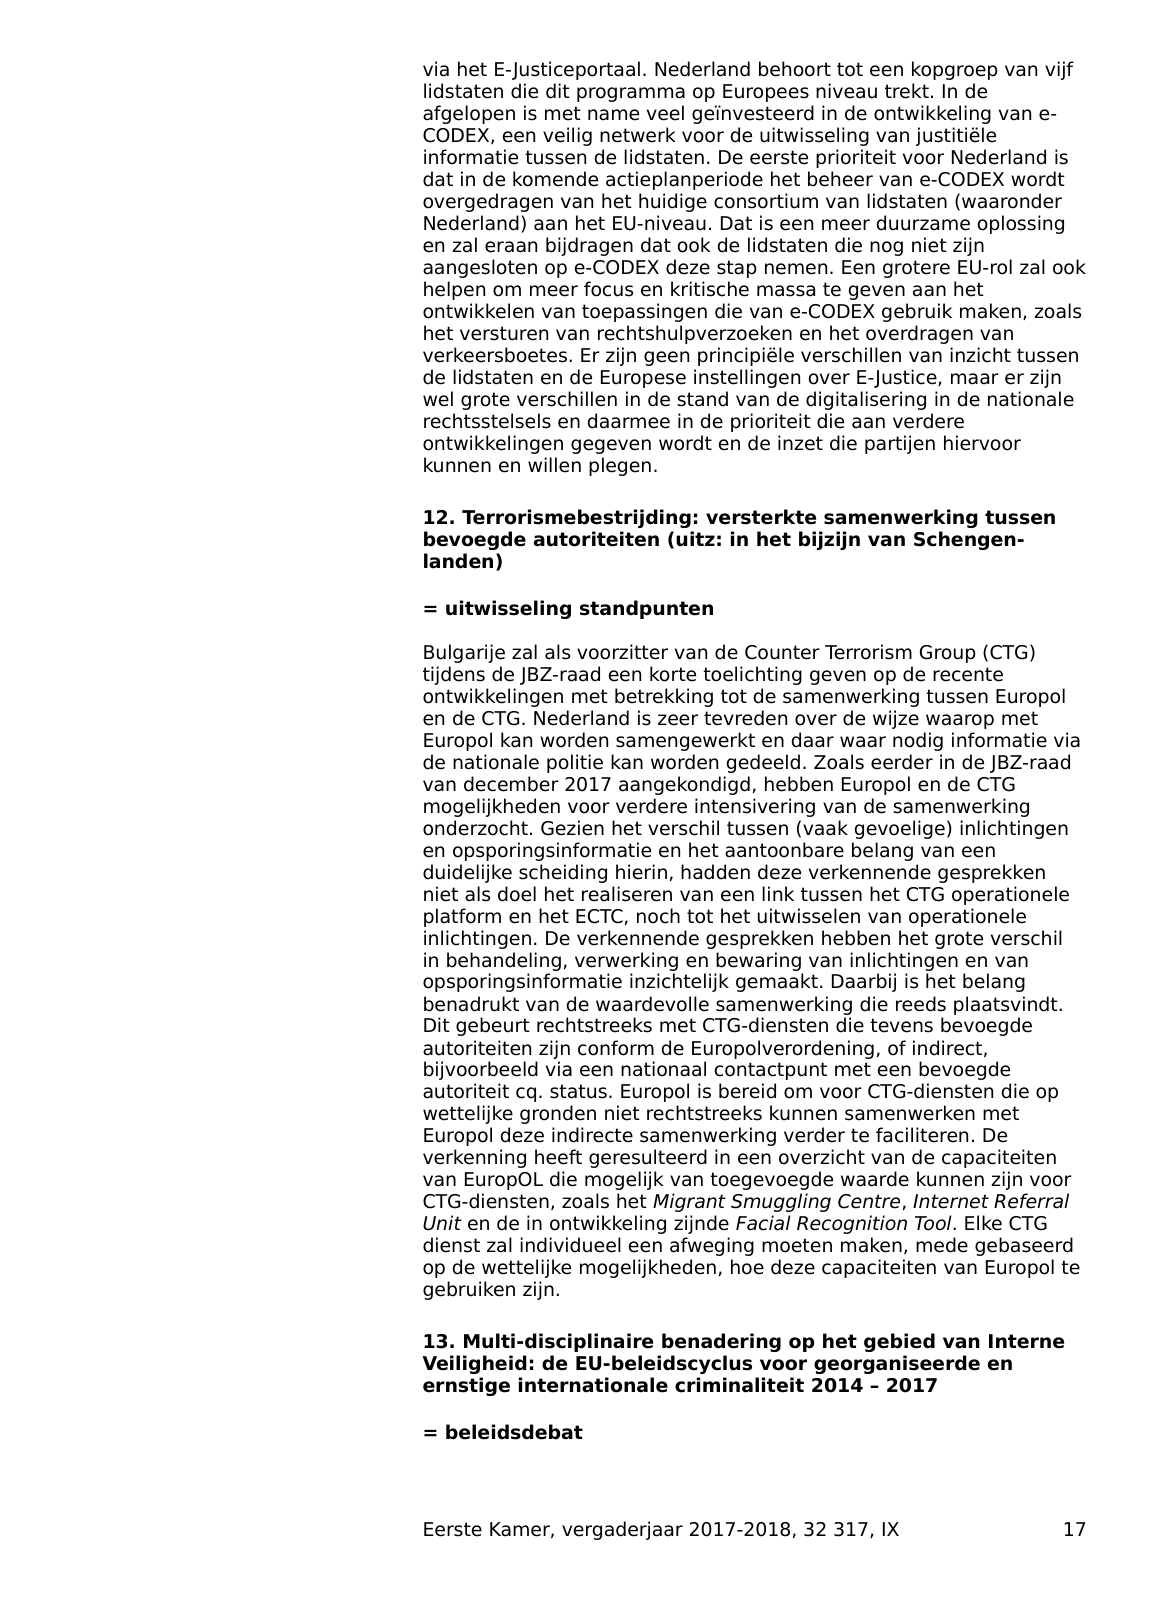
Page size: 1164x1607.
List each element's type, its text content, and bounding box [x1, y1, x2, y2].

subtitle 13. Multi-disciplinaire benadering op het gebied van Interne Veiligheid: de EU-beleidscyclus voor georganiseerde en ernstige internationale criminaliteit 2014 – 2017 [422, 1331, 1087, 1397]
text = uitwisseling standpunten [422, 598, 1087, 619]
text Bulgarije zal als voorzitter van de Counter Terrorism Group (CTG) tijdens de JBZ-raad een korte toelichting geven op de recente ontwikkelingen met betrekking tot de samenwerking tussen Europol en de CTG. Nederland is zeer tevreden over de wijze waarop met Europol kan worden samengewerkt en daar waar nodig informatie via de nationale politie kan worden gedeeld. Zoals eerder in de JBZ-raad van december 2017 aangekondigd, hebben Europol en de CTG mogelijkheden voor verdere intensivering van de samenwerking onderzocht. Gezien het verschil tussen (vaak gevoelige) inlichtingen en opsporingsinformatie en het aantoonbare belang van een duidelijke scheiding hierin, hadden deze verkennende gesprekken niet als doel het realiseren van een link tussen het CTG operationele platform en het ECTC, noch tot het uitwisselen van operationele inlichtingen. De verkennende gesprekken hebben het grote verschil in behandeling, verwerking en bewaring van inlichtingen en van opsporingsinformatie inzichtelijk gemaakt. Daarbij is het belang benadrukt van de waardevolle samenwerking die reeds plaatsvindt. Dit gebeurt rechtstreeks met CTG-diensten die tevens bevoegde autoriteiten zijn conform de Europolverordening, of indirect, bijvoorbeeld via een nationaal contactpunt met een bevoegde autoriteit cq. status. Europol is bereid om voor CTG-diensten die op wettelijke gronden niet rechtstreeks kunnen samenwerken met Europol deze indirecte samenwerking verder te faciliteren. De verkenning heeft geresulteerd in een overzicht van de capaciteiten van EuropOL die mogelijk van toegevoegde waarde kunnen zijn voor CTG-diensten, zoals het Migrant Smuggling Centre, Internet Referral Unit en de in ontwikkeling zijnde Facial Recognition Tool. Elke CTG dienst zal individueel een afweging moeten maken, mede gebaseerd op de wettelijke mogelijkheden, hoe deze capaciteiten van Europol te gebruiken zijn. [422, 642, 1087, 1301]
subtitle 12. Terrorismebestrijding: versterkte samenwerking tussen bevoegde autoriteiten (uitz: in het bijzijn van Schengen-landen) [422, 507, 1087, 573]
text = beleidsdebat [422, 1422, 1087, 1444]
text via het E-Justiceportaal. Nederland behoort tot een kopgroep van vijf lidstaten die dit programma op Europees niveau trekt. In de afgelopen is met name veel geïnvesteerd in de ontwikkeling van e-CODEX, een veilig netwerk voor de uitwisseling van justitiële informatie tussen de lidstaten. De eerste prioriteit voor Nederland is dat in de komende actieplanperiode het beheer van e-CODEX wordt overgedragen van het huidige consortium van lidstaten (waaronder Nederland) aan het EU-niveau. Dat is een meer duurzame oplossing en zal eraan bijdragen dat ook de lidstaten die nog niet zijn aangesloten op e-CODEX deze stap nemen. Een grotere EU-rol zal ook helpen om meer focus en kritische massa te geven aan het ontwikkelen van toepassingen die van e-CODEX gebruik maken, zoals het versturen van rechtshulpverzoeken en het overdragen van verkeersboetes. Er zijn geen principiële verschillen van inzicht tussen de lidstaten en de Europese instellingen over E-Justice, maar er zijn wel grote verschillen in de stand van de digitalisering in de nationale rechtsstelsels en daarmee in de prioriteit die aan verdere ontwikkelingen gegeven wordt en de inzet die partijen hiervoor kunnen en willen plegen. [422, 59, 1087, 477]
